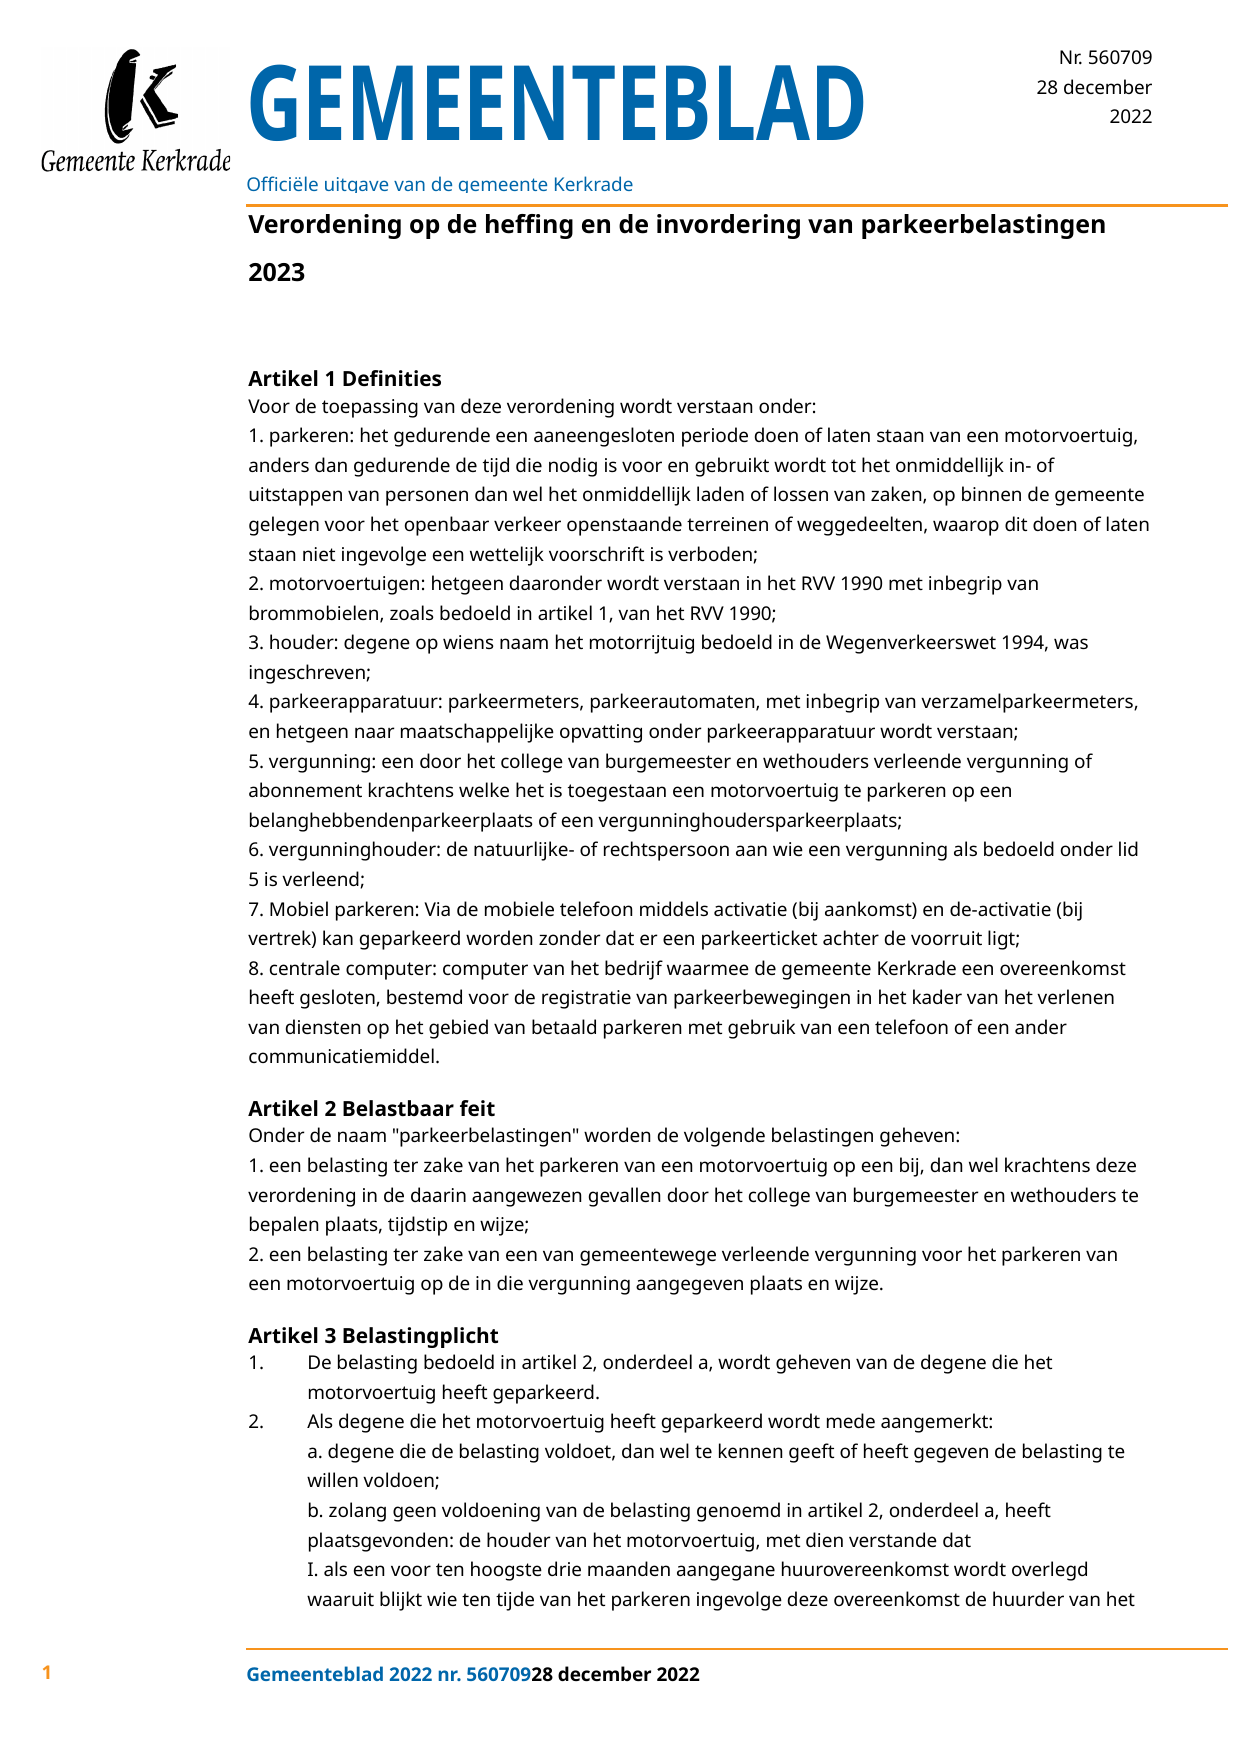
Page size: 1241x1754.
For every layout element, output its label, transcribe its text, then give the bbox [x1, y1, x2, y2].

text 1. parkeren: het gedurende een aaneengesloten periode doen of laten staan van een motorvoertuig, [248, 422, 1152, 448]
list a. degene die de belasting voldoet, dan wel te kennen geeft of heeft gegeven de belasting te willen voldoen; [248, 1438, 1152, 1493]
text 7. Mobiel parkeren: Via de mobiele telefoon middels activatie (bij aankomst) en de-activatie (bij vertrek) kan geparkeerd worden zonder dat er een parkeerticket achter de voorruit ligt; [248, 896, 1152, 951]
text Artikel 2 Belastbaar feit [248, 1094, 1152, 1123]
text anders dan gedurende de tijd die nodig is voor en gebruikt wordt tot het onmiddellijk in- of uitstappen van personen dan wel het onmiddellijk laden of lossen van zaken, op binnen de gemeente gelegen voor het openbaar verkeer openstaande terreinen of weggedeelten, waarop dit doen of laten staan niet ingevolge een wettelijk voorschrift is verboden; [248, 452, 1152, 567]
text 8. centrale computer: computer van het bedrijf waarmee de gemeente Kerkrade een overeenkomst heeft gesloten, bestemd voor de registratie van parkeerbewegingen in het kader van het verlenen van diensten op het gebied van betaald parkeren met gebruik van een telefoon of een ander communicatiemiddel. [248, 955, 1152, 1069]
text Artikel 1 Definities [248, 364, 1152, 393]
text 6. vergunninghouder: de natuurlijke- of rechtspersoon aan wie een vergunning als bedoeld onder lid 5 is verleend; [248, 837, 1152, 892]
list De belasting bedoeld in artikel 2, onderdeel a, wordt geheven van de degene die het motorvoertuig heeft geparkeerd. [248, 1349, 1152, 1405]
text 1. een belasting ter zake van het parkeren van een motorvoertuig op een bij, dan wel krachtens deze verordening in de daarin aangewezen gevallen door het college van burgemeester en wethouders te bepalen plaats, tijdstip en wijze; [248, 1152, 1152, 1237]
text Onder de naam "parkeerbelastingen" worden de volgende belastingen geheven: [248, 1123, 1152, 1148]
text 5. vergunning: een door het college van burgemeester en wethouders verleende vergunning of abonnement krachtens welke het is toegestaan een motorvoertuig te parkeren op een belanghebbendenparkeerplaats of een vergunninghoudersparkeerplaats; [248, 748, 1152, 833]
list I. als een voor ten hoogste drie maanden aangegane huurovereenkomst wordt overlegd waaruit blijkt wie ten tijde van het parkeren ingevolge deze overeenkomst de huurder van het [248, 1556, 1152, 1612]
list Als degene die het motorvoertuig heeft geparkeerd wordt mede aangemerkt: [248, 1408, 1152, 1434]
picture [41, 47, 231, 172]
text Verordening op de heffing en de invordering van parkeerbelastingen 2023 [248, 207, 1152, 288]
list b. zolang geen voldoening van de belasting genoemd in artikel 2, onderdeel a, heeft plaatsgevonden: de houder van het motorvoertuig, met dien verstande dat [248, 1497, 1152, 1553]
text 4. parkeerapparatuur: parkeermeters, parkeerautomaten, met inbegrip van verzamelparkeermeters, en hetgeen naar maatschappelijke opvatting onder parkeerapparatuur wordt verstaan; [248, 689, 1152, 744]
text Artikel 3 Belastingplicht [248, 1321, 1152, 1349]
text Voor de toepassing van deze verordening wordt verstaan onder: [248, 393, 1152, 419]
text 2. motorvoertuigen: hetgeen daaronder wordt verstaan in het RVV 1990 met inbegrip van brommobielen, zoals bedoeld in artikel 1, van het RVV 1990; [248, 570, 1152, 626]
text 3. houder: degene op wiens naam het motorrijtuig bedoeld in de Wegenverkeerswet 1994, was ingeschreven; [248, 629, 1152, 685]
text 2. een belasting ter zake van een van gemeentewege verleende vergunning voor het parkeren van een motorvoertuig op de in die vergunning aangegeven plaats en wijze. [248, 1241, 1152, 1296]
